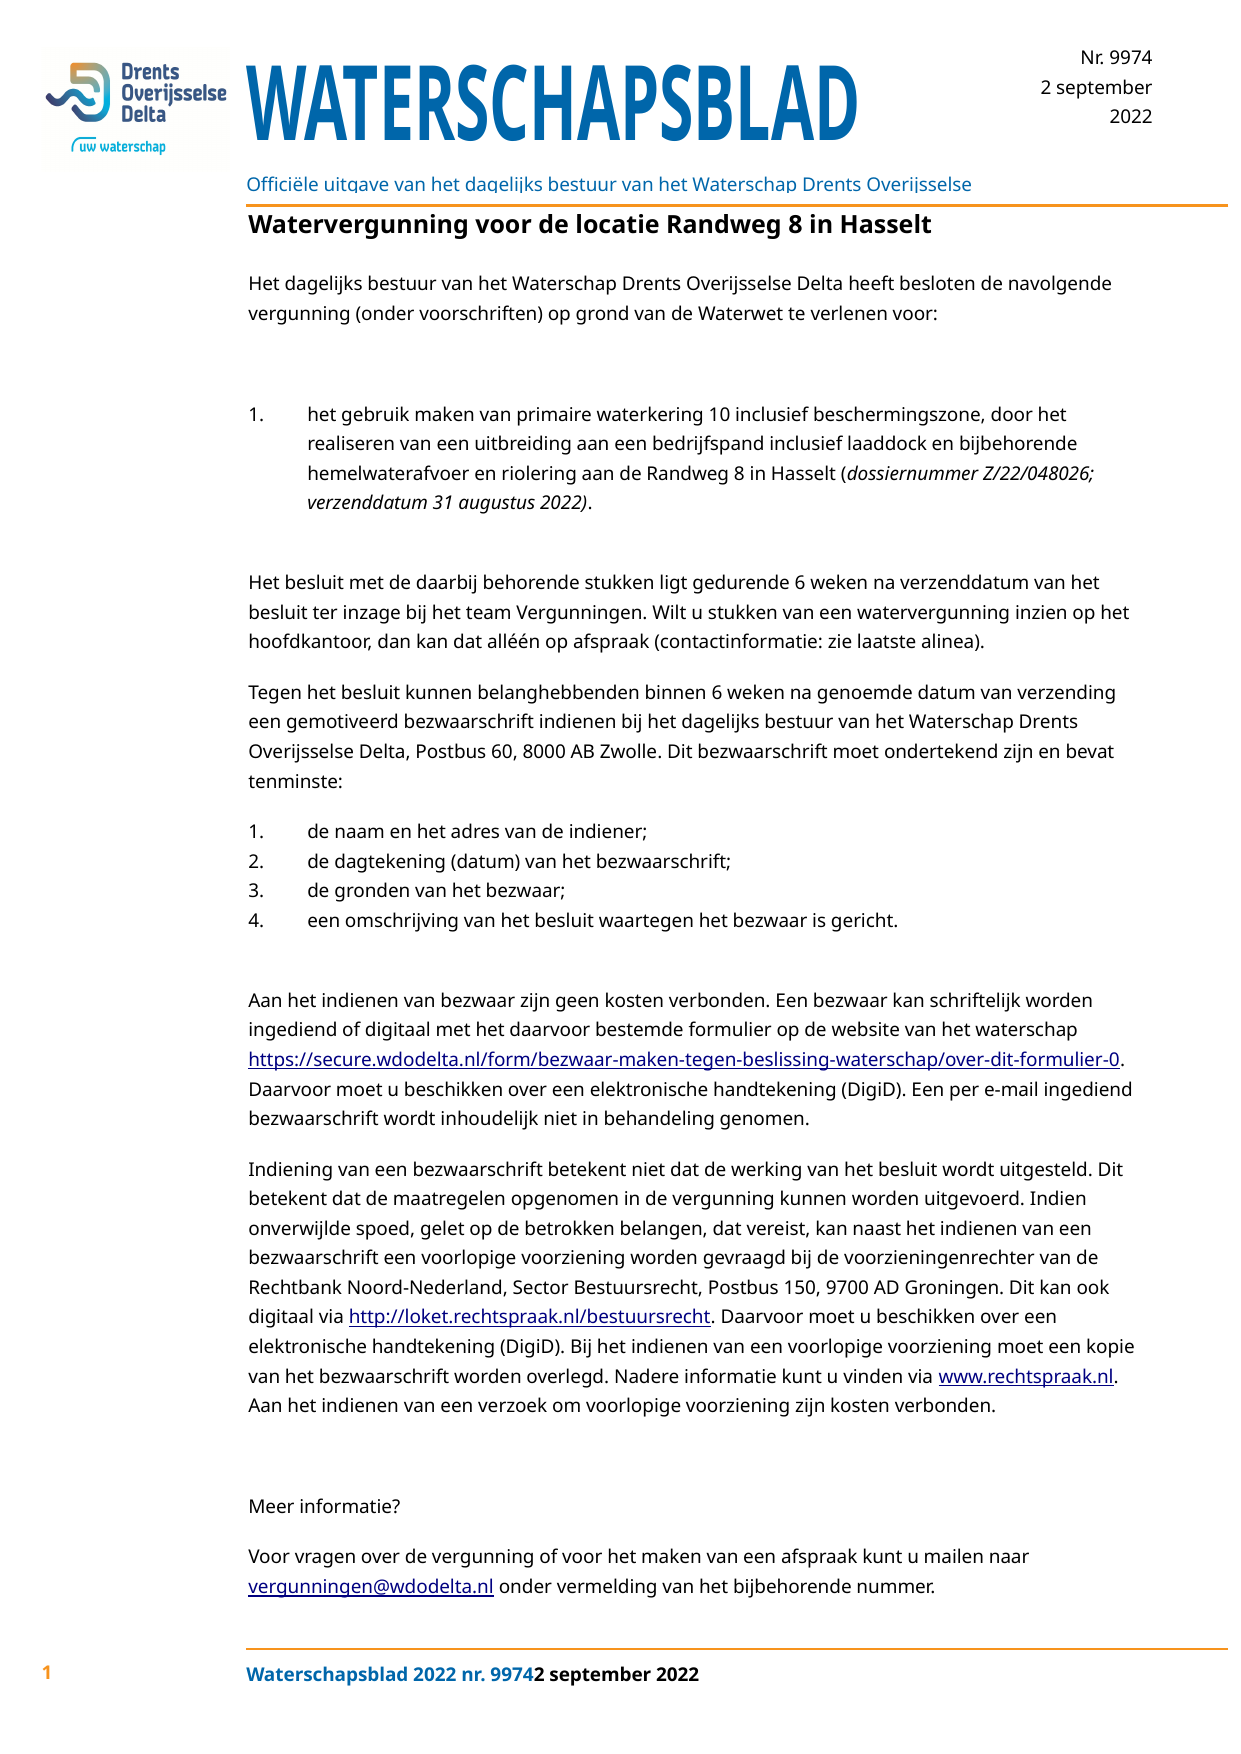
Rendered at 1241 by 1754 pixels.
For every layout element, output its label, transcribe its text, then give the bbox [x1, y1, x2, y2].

text Watervergunning voor de locatie Randweg 8 in Hasselt [248, 207, 1152, 241]
list de dagtekening (datum) van het bezwaarschrift; [248, 848, 1152, 873]
text Voor vragen over de vergunning of voor het maken van een afspraak kunt u mailen naar vergunningen@wdodelta.nl onder vermelding van het bijbehorende nummer. [248, 1544, 1152, 1599]
text Meer informatie? [248, 1493, 1152, 1519]
text Aan het indienen van bezwaar zijn geen kosten verbonden. Een bezwaar kan schriftelijk worden ingediend of digitaal met het daarvoor bestemde formulier op de website van het waterschap https://secure.wdodelta.nl/form/bezwaar-maken-tegen-beslissing-waterschap/over-dit-formulier-0. Daarvoor moet u beschikken over een elektronische handtekening (DigiD). Een per e-mail ingediend bezwaarschrift wordt inhoudelijk niet in behandeling genomen. [248, 987, 1152, 1131]
text Het besluit met de daarbij behorende stukken ligt gedurende 6 weken na verzenddatum van het besluit ter inzage bij het team Vergunningen. Wilt u stukken van een watervergunning inzien op het hoofdkantoor, dan kan dat alléén op afspraak (contactinformatie: zie laatste alinea). [248, 569, 1152, 654]
text Indiening van een bezwaarschrift betekent niet dat de werking van het besluit wordt uitgesteld. Dit betekent dat de maatregelen opgenomen in de vergunning kunnen worden uitgevoerd. Indien onverwijlde spoed, gelet op de betrokken belangen, dat vereist, kan naast het indienen van een bezwaarschrift een voorlopige voorziening worden gevraagd bij de voorzieningenrechter van de Rechtbank Noord-Nederland, Sector Bestuursrecht, Postbus 150, 9700 AD Groningen. Dit kan ook digitaal via http://loket.rechtspraak.nl/bestuursrecht. Daarvoor moet u beschikken over een elektronische handtekening (DigiD). Bij het indienen van een voorlopige voorziening moet een kopie van het bezwaarschrift worden overlegd. Nadere informatie kunt u vinden via www.rechtspraak.nl. Aan het indienen van een verzoek om voorlopige voorziening zijn kosten verbonden. [248, 1156, 1152, 1418]
list de naam en het adres van de indiener; [248, 818, 1152, 844]
list de gronden van het bezwaar; [248, 877, 1152, 903]
text Tegen het besluit kunnen belanghebbenden binnen 6 weken na genoemde datum van verzending een gemotiveerd bezwaarschrift indienen bij het dagelijks bestuur van het Waterschap Drents Overijsselse Delta, Postbus 60, 8000 AB Zwolle. Dit bezwaarschrift moet ondertekend zijn en bevat tenminste: [248, 679, 1152, 793]
picture [41, 47, 231, 172]
text Het dagelijks bestuur van het Waterschap Drents Overijsselse Delta heeft besloten de navolgende vergunning (onder voorschriften) op grond van de Waterwet te verlenen voor: [248, 270, 1152, 326]
list het gebruik maken van primaire waterkering 10 inclusief beschermingszone, door het realiseren van een uitbreiding aan een bedrijfspand inclusief laaddock en bijbehorende hemelwaterafvoer en riolering aan de Randweg 8 in Hasselt (dossiernummer Z/22/048026; verzenddatum 31 augustus 2022). [248, 401, 1152, 515]
list een omschrijving van het besluit waartegen het bezwaar is gericht. [248, 907, 1152, 933]
